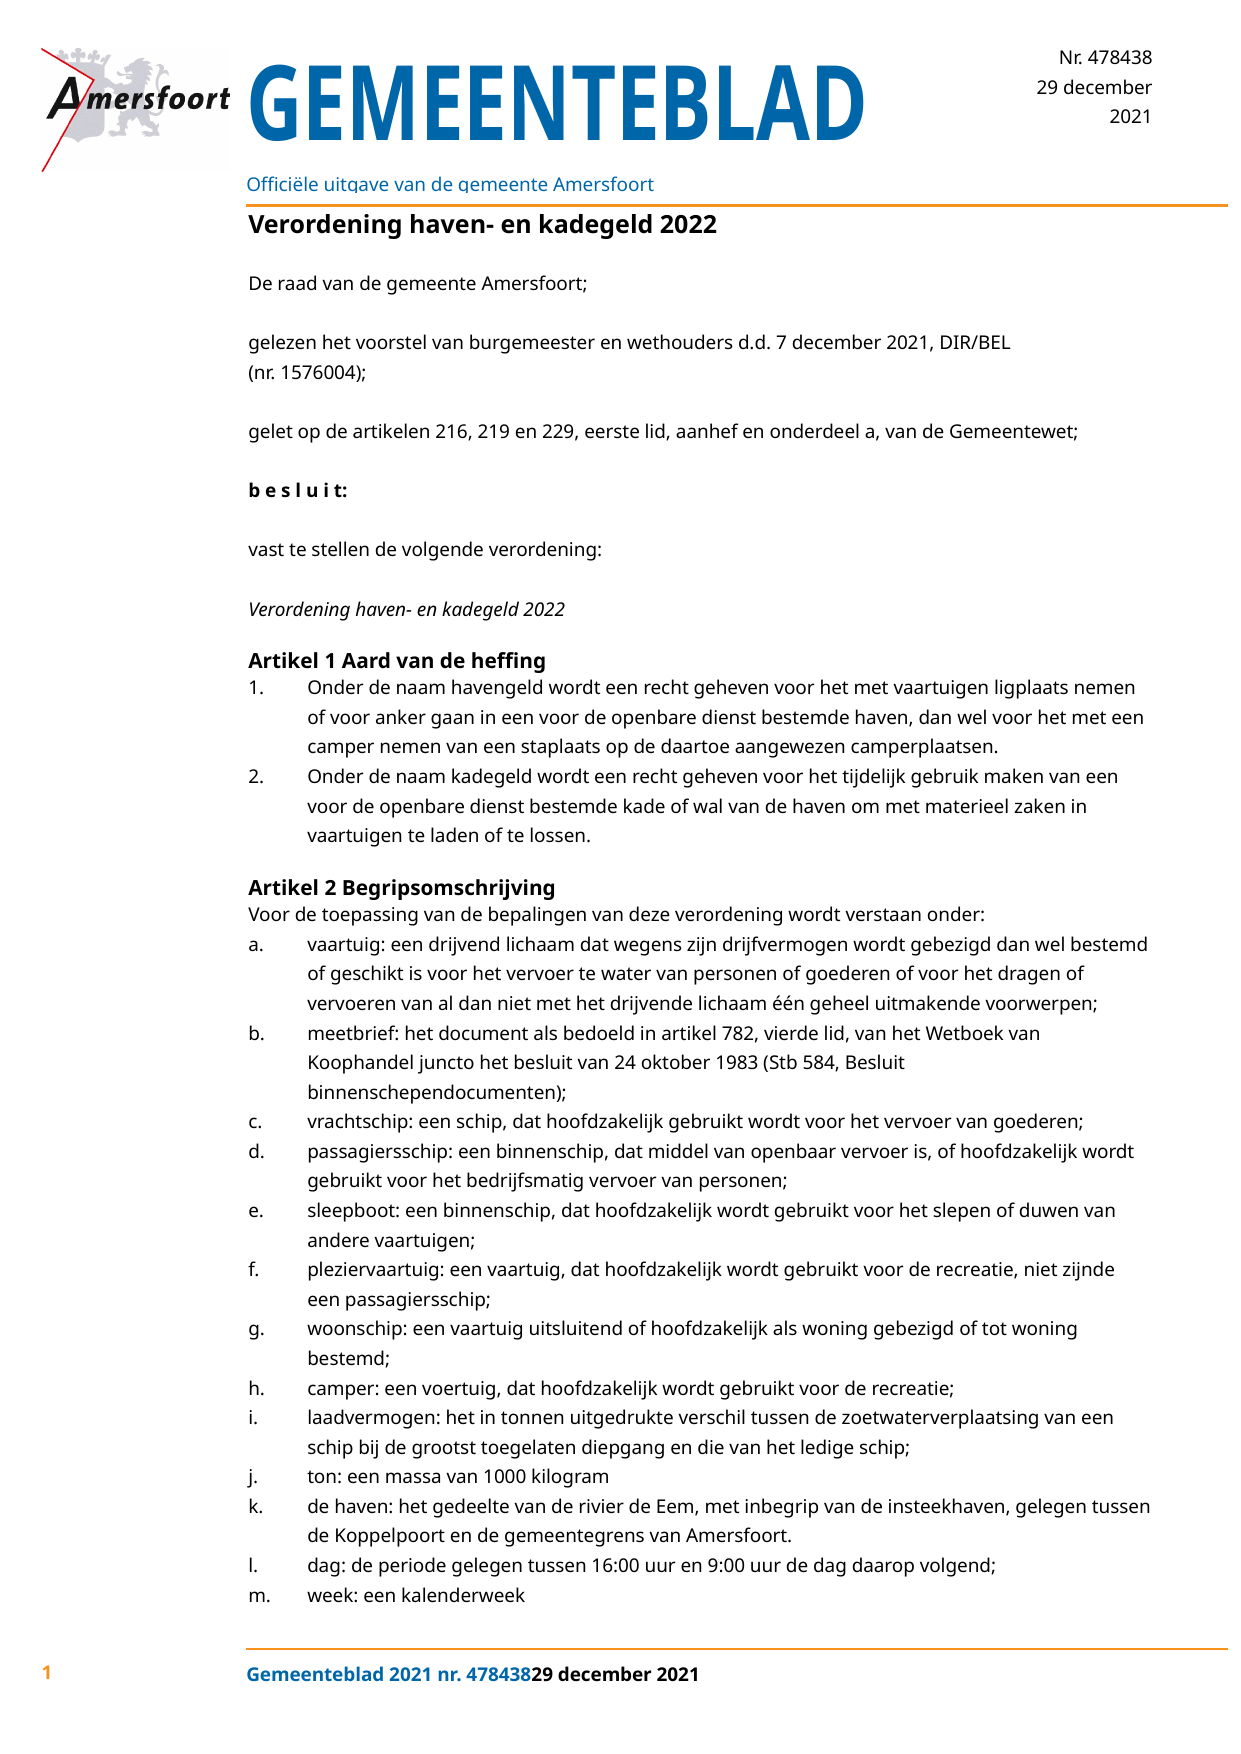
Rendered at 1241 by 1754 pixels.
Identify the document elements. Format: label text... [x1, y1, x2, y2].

text b e s l u i t: [248, 477, 1152, 503]
text Verordening haven- en kadegeld 2022 [248, 207, 1152, 241]
text Artikel 2 Begripsomschrijving [248, 873, 1152, 901]
list Onder de naam kadegeld wordt een recht geheven voor het tijdelijk gebruik maken van een voor de openbare dienst bestemde kade of wal van de haven om met materieel zaken in vaartuigen te laden of te lossen. [248, 763, 1152, 848]
text gelet op de artikelen 216, 219 en 229, eerste lid, aanhef en onderdeel a, van de Gemeentewet; [248, 418, 1152, 444]
list woonschip: een vaartuig uitsluitend of hoofdzakelijk als woning gebezigd of tot woning bestemd; [248, 1316, 1152, 1371]
text Voor de toepassing van de bepalingen van deze verordening wordt verstaan onder: [248, 901, 1152, 927]
list pleziervaartuig: een vaartuig, dat hoofdzakelijk wordt gebruikt voor de recreatie, niet zijnde een passagiersschip; [248, 1256, 1152, 1312]
text Verordening haven- en kadegeld 2022 [248, 596, 1152, 621]
list dag: de periode gelegen tussen 16:00 uur en 9:00 uur de dag daarop volgend; [248, 1552, 1152, 1578]
list camper: een voertuig, dat hoofdzakelijk wordt gebruikt voor de recreatie; [248, 1375, 1152, 1400]
list sleepboot: een binnenschip, dat hoofdzakelijk wordt gebruikt voor het slepen of duwen van andere vaartuigen; [248, 1197, 1152, 1252]
list week: een kalenderweek [248, 1582, 1152, 1607]
list de haven: het gedeelte van de rivier de Eem, met inbegrip van de insteekhaven, gelegen tussen de Koppelpoort en de gemeentegrens van Amersfoort. [248, 1493, 1152, 1548]
list vaartuig: een drijvend lichaam dat wegens zijn drijfvermogen wordt gebezigd dan wel bestemd of geschikt is voor het vervoer te water van personen of goederen of voor het dragen of vervoeren van al dan niet met het drijvende lichaam één geheel uitmakende voorwerpen; [248, 931, 1152, 1016]
list vrachtschip: een schip, dat hoofdzakelijk gebruikt wordt voor het vervoer van goederen; [248, 1108, 1152, 1134]
text gelezen het voorstel van burgemeester en wethouders d.d. 7 december 2021, DIR/BEL [248, 329, 1152, 355]
list Onder de naam havengeld wordt een recht geheven voor het met vaartuigen ligplaats nemen of voor anker gaan in een voor de openbare dienst bestemde haven, dan wel voor het met een camper nemen van een staplaats op de daartoe aangewezen camperplaatsen. [248, 674, 1152, 759]
list ton: een massa van 1000 kilogram [248, 1463, 1152, 1489]
picture [41, 47, 231, 172]
list meetbrief: het document als bedoeld in artikel 782, vierde lid, van het Wetboek van Koophandel juncto het besluit van 24 oktober 1983 (Stb 584, Besluit binnenschependocumenten); [248, 1020, 1152, 1104]
list laadvermogen: het in tonnen uitgedrukte verschil tussen de zoetwaterverplaatsing van een schip bij de grootst toegelaten diepgang en die van het ledige schip; [248, 1404, 1152, 1459]
text (nr. 1576004); [248, 359, 1152, 385]
text Artikel 1 Aard van de heffing [248, 646, 1152, 674]
text De raad van de gemeente Amersfoort; [248, 270, 1152, 296]
text vast te stellen de volgende verordening: [248, 537, 1152, 562]
list passagiersschip: een binnenschip, dat middel van openbaar vervoer is, of hoofdzakelijk wordt gebruikt voor het bedrijfsmatig vervoer van personen; [248, 1138, 1152, 1193]
